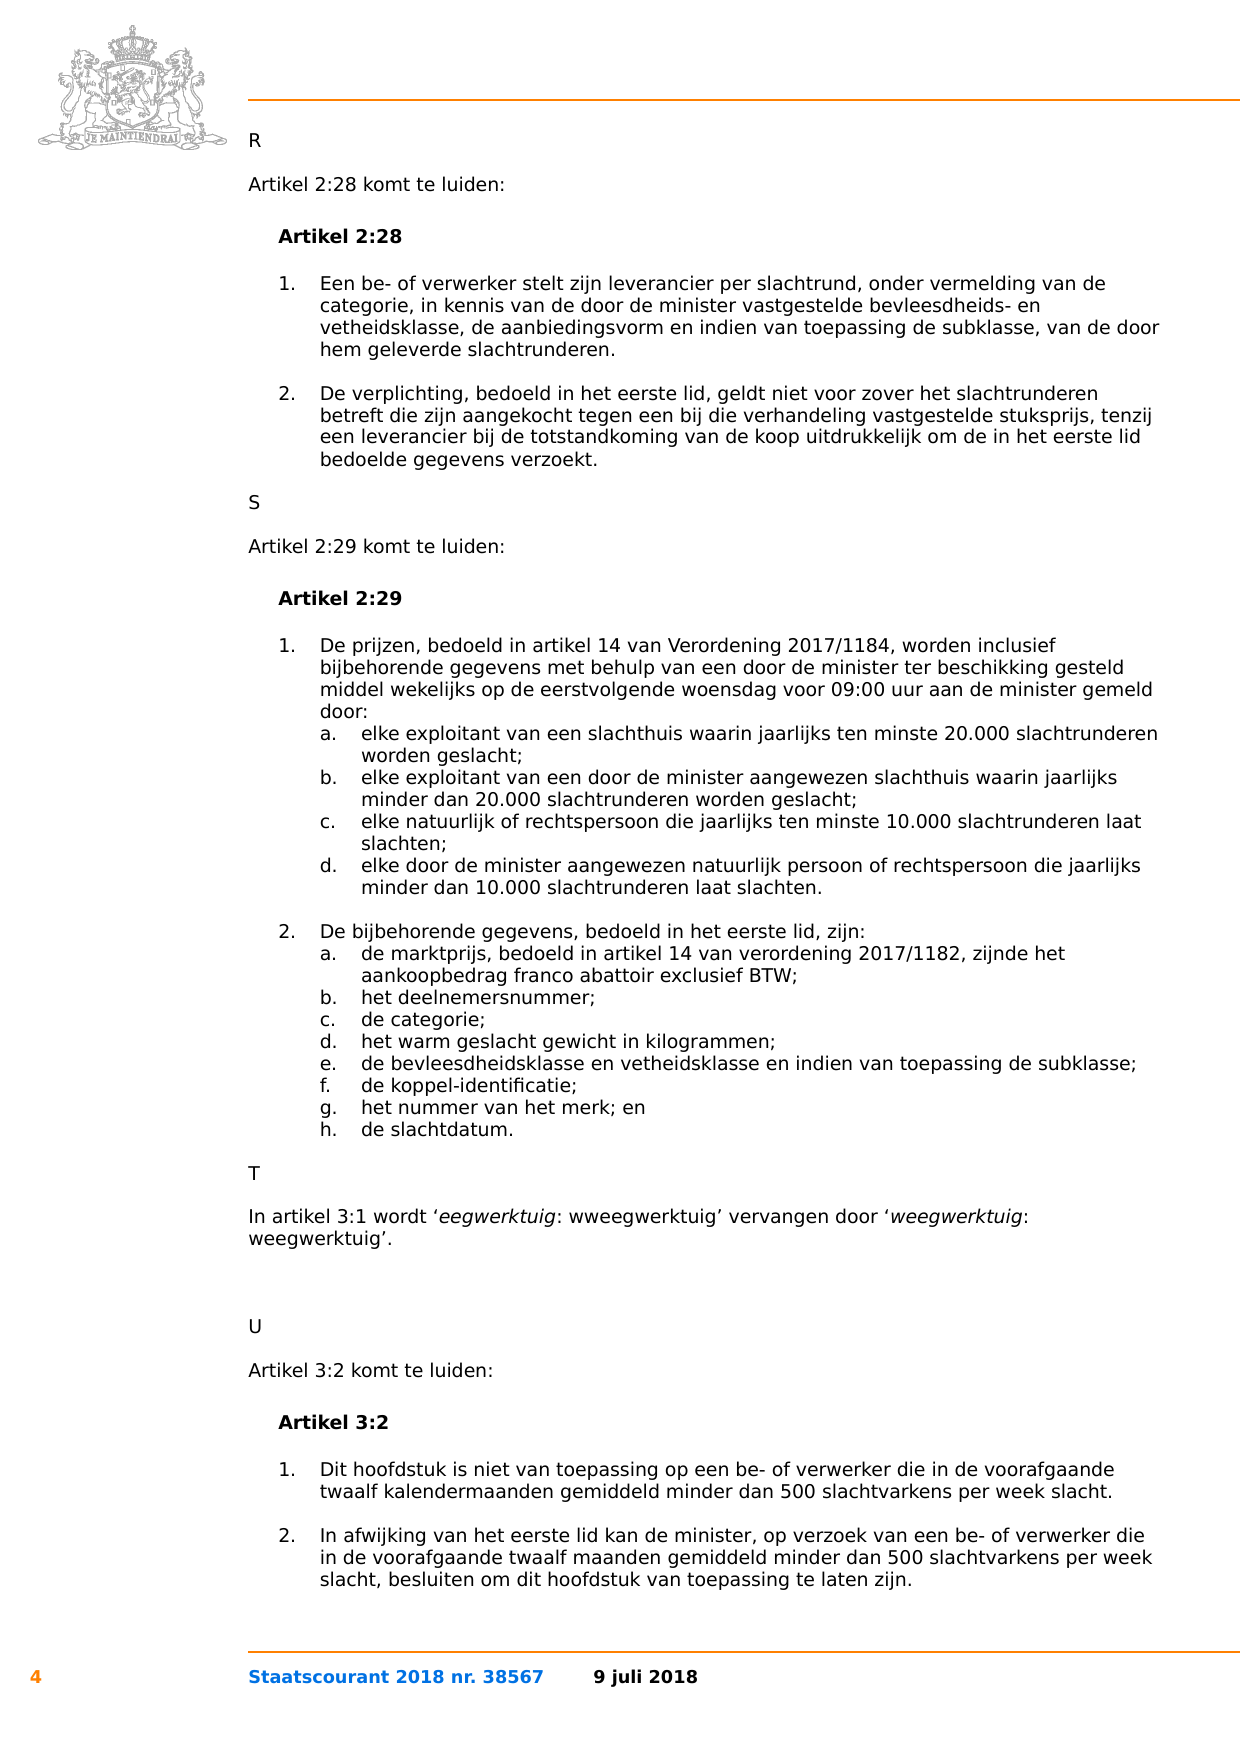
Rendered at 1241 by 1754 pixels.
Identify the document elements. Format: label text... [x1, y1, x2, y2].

text S [248, 492, 1163, 514]
text 1. Een be- of verwerker stelt zijn leverancier per slachtrund, onder vermelding van de categorie, in kennis van de door de minister vastgestelde bevleesdheids- en vetheidsklasse, de aanbiedingsvorm en indien van toepassing de subklasse, van de door hem geleverde slachtrunderen. [278, 273, 1163, 361]
text 1. De prijzen, bedoeld in artikel 14 van Verordening 2017/1184, worden inclusief bijbehorende gegevens met behulp van een door de minister ter beschikking gesteld middel wekelijks op de eerstvolgende woensdag voor 09:00 uur aan de minister gemeld door: [278, 635, 1163, 723]
text Artikel 3:2 komt te luiden: [248, 1360, 1163, 1382]
text e. de bevleesdheidsklasse en vetheidsklasse en indien van toepassing de subklasse; [319, 1053, 1163, 1074]
text Artikel 2:28 komt te luiden: [248, 174, 1163, 196]
picture [38, 25, 227, 150]
text b. elke exploitant van een door de minister aangewezen slachthuis waarin jaarlijks minder dan 20.000 slachtrunderen worden geslacht; [319, 767, 1163, 811]
text U [248, 1316, 1163, 1338]
text c. elke natuurlijk of rechtspersoon die jaarlijks ten minste 10.000 slachtrunderen laat slachten; [319, 811, 1163, 855]
text d. elke door de minister aangewezen natuurlijk persoon of rechtspersoon die jaarlijks minder dan 10.000 slachtrunderen laat slachten. [319, 855, 1163, 899]
subtitle Artikel 2:29 [278, 588, 1163, 610]
text d. het warm geslacht gewicht in kilogrammen; [319, 1031, 1163, 1053]
text a. de marktprijs, bedoeld in artikel 14 van verordening 2017/1182, zijnde het aankoopbedrag franco abattoir exclusief BTW; [319, 943, 1163, 987]
text 2. De verplichting, bedoeld in het eerste lid, geldt niet voor zover het slachtrunderen betreft die zijn aangekocht tegen een bij die verhandeling vastgestelde stuksprijs, tenzij een leverancier bij de totstandkoming van de koop uitdrukkelijk om de in het eerste lid bedoelde gegevens verzoekt. [278, 382, 1163, 470]
text c. de categorie; [319, 1009, 1163, 1031]
subtitle Artikel 3:2 [278, 1412, 1163, 1434]
subtitle Artikel 2:28 [278, 226, 1163, 248]
text f. de koppel-identificatie; [319, 1074, 1163, 1097]
text b. het deelnemersnummer; [319, 987, 1163, 1009]
text T [248, 1162, 1163, 1184]
text g. het nummer van het merk; en [319, 1097, 1163, 1118]
text 1. Dit hoofdstuk is niet van toepassing op een be- of verwerker die in de voorafgaande twaalf kalendermaanden gemiddeld minder dan 500 slachtvarkens per week slacht. [278, 1459, 1163, 1503]
text h. de slachtdatum. [319, 1118, 1163, 1141]
text In artikel 3:1 wordt ‘eegwerktuig: wweegwerktuig’ vervangen door ‘weegwerktuig: weegwerktuig’. [248, 1206, 1163, 1250]
text 2. De bijbehorende gegevens, bedoeld in het eerste lid, zijn: [278, 921, 1163, 943]
text a. elke exploitant van een slachthuis waarin jaarlijks ten minste 20.000 slachtrunderen worden geslacht; [319, 723, 1163, 767]
text 2. In afwijking van het eerste lid kan de minister, op verzoek van een be- of verwerker die in de voorafgaande twaalf maanden gemiddeld minder dan 500 slachtvarkens per week slacht, besluiten om dit hoofdstuk van toepassing te laten zijn. [278, 1524, 1163, 1591]
text Artikel 2:29 komt te luiden: [248, 536, 1163, 558]
text R [248, 130, 1163, 152]
